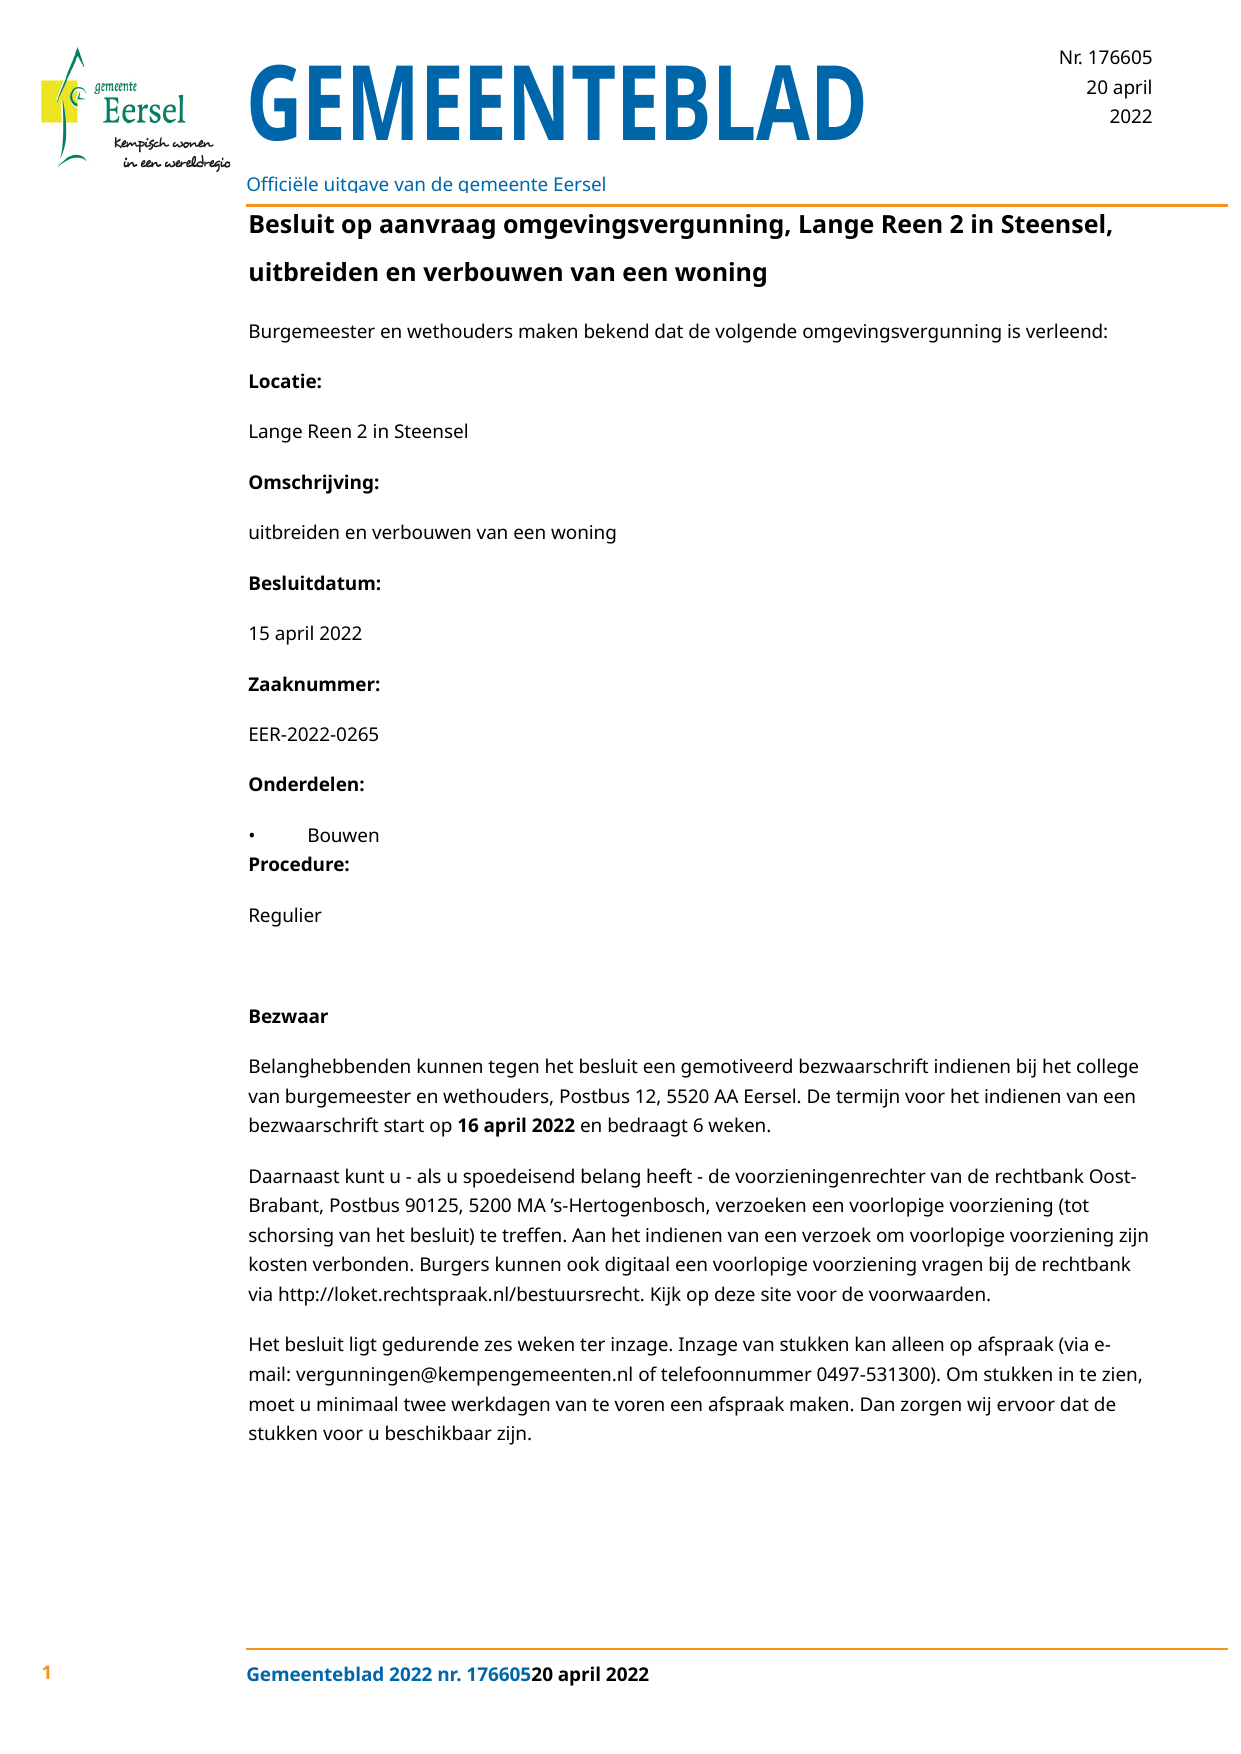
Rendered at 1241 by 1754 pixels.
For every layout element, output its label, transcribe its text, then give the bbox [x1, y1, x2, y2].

text EER-2022-0265 [248, 721, 1152, 747]
text uitbreiden en verbouwen van een woning [248, 519, 1152, 545]
text Locatie: [248, 368, 1152, 394]
text Besluitdatum: [248, 570, 1152, 596]
text Omschrijving: [248, 469, 1152, 495]
text Belanghebbenden kunnen tegen het besluit een gemotiveerd bezwaarschrift indienen bij het college van burgemeester en wethouders, Postbus 12, 5520 AA Eersel. De termijn voor het indienen van een bezwaarschrift start op 16 april 2022 en bedraagt 6 weken. [248, 1053, 1152, 1138]
text Procedure: [248, 852, 1152, 877]
text Zaaknummer: [248, 671, 1152, 697]
text Besluit op aanvraag omgevingsvergunning, Lange Reen 2 in Steensel, uitbreiden en verbouwen van een woning [248, 207, 1152, 288]
text Bezwaar [248, 1003, 1152, 1029]
text 15 april 2022 [248, 620, 1152, 646]
text Regulier [248, 902, 1152, 928]
list Bouwen [248, 822, 1152, 848]
text Daarnaast kunt u - als u spoedeisend belang heeft - de voorzieningenrechter van de rechtbank Oost-Brabant, Postbus 90125, 5200 MA ’s-Hertogenbosch, verzoeken een voorlopige voorziening (tot schorsing van het besluit) te treffen. Aan het indienen van een verzoek om voorlopige voorziening zijn kosten verbonden. Burgers kunnen ook digitaal een voorlopige voorziening vragen bij de rechtbank via http://loket.rechtspraak.nl/bestuursrecht. Kijk op deze site voor de voorwaarden. [248, 1163, 1152, 1307]
text Onderdelen: [248, 772, 1152, 797]
text Burgemeester en wethouders maken bekend dat de volgende omgevingsvergunning is verleend: [248, 318, 1152, 344]
text Lange Reen 2 in Steensel [248, 419, 1152, 444]
picture [41, 47, 231, 172]
text Het besluit ligt gedurende zes weken ter inzage. Inzage van stukken kan alleen op afspraak (via e-mail: vergunningen@kempengemeenten.nl of telefoonnummer 0497-531300). Om stukken in te zien, moet u minimaal twee werkdagen van te voren een afspraak maken. Dan zorgen wij ervoor dat de stukken voor u beschikbaar zijn. [248, 1332, 1152, 1446]
